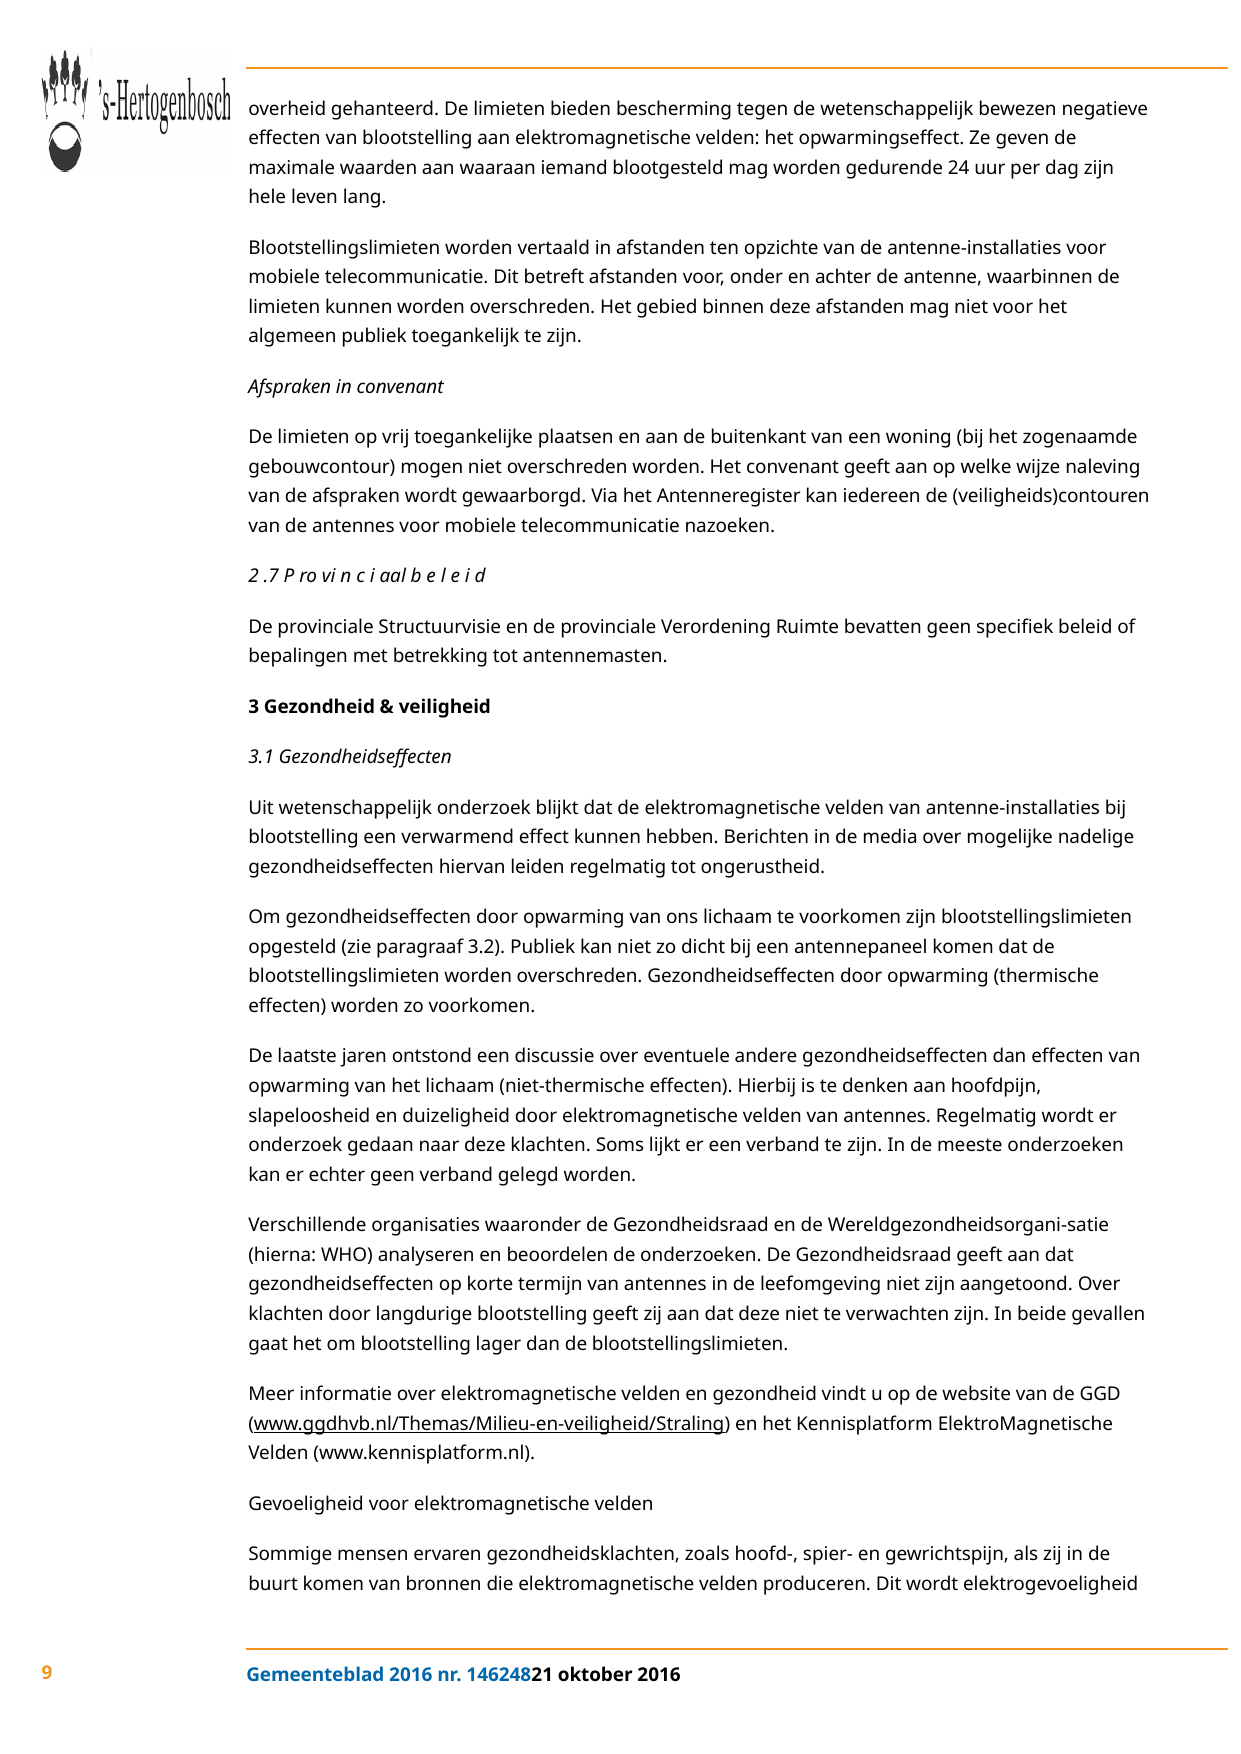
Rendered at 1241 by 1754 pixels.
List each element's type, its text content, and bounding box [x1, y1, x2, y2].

text Uit wetenschappelijk onderzoek blijkt dat de elektromagnetische velden van antenne-installaties bij blootstelling een verwarmend effect kunnen hebben. Berichten in de media over mogelijke nadelige gezondheidseffecten hiervan leiden regelmatig tot ongerustheid. [248, 794, 1152, 879]
text Verschillende organisaties waaronder de Gezondheidsraad en de Wereldgezondheidsorgani-satie (hierna: WHO) analyseren en beoordelen de onderzoeken. De Gezondheidsraad geeft aan dat gezondheidseffecten op korte termijn van antennes in de leefomgeving niet zijn aangetoond. Over klachten door langdurige blootstelling geeft zij aan dat deze niet te verwachten zijn. In beide gevallen gaat het om blootstelling lager dan de blootstellingslimieten. [248, 1211, 1152, 1356]
text 3 Gezondheid & veiligheid [248, 693, 1152, 719]
text De laatste jaren ontstond een discussie over eventuele andere gezondheidseffecten dan effecten van opwarming van het lichaam (niet-thermische effecten). Hierbij is te denken aan hoofdpijn, slapeloosheid en duizeligheid door elektromagnetische velden van antennes. Regelmatig wordt er onderzoek gedaan naar deze klachten. Soms lijkt er een verband te zijn. In de meeste onderzoeken kan er echter geen verband gelegd worden. [248, 1043, 1152, 1187]
text De provinciale Structuurvisie en de provinciale Verordening Ruimte bevatten geen specifiek beleid of bepalingen met betrekking tot antennemasten. [248, 613, 1152, 668]
text 3.1 Gezondheidseffecten [248, 743, 1152, 769]
text Meer informatie over elektromagnetische velden en gezondheid vindt u op de website van de GGD (www.ggdhvb.nl/Themas/Milieu-en-veiligheid/Straling) en het Kennisplatform ElektroMagnetische Velden (www.kennisplatform.nl). [248, 1380, 1152, 1465]
text Blootstellingslimieten worden vertaald in afstanden ten opzichte van de antenne-installaties voor mobiele telecommunicatie. Dit betreft afstanden voor, onder en achter de antenne, waarbinnen de limieten kunnen worden overschreden. Het gebied binnen deze afstanden mag niet voor het algemeen publiek toegankelijk te zijn. [248, 234, 1152, 348]
text Afspraken in convenant [248, 373, 1152, 399]
text Sommige mensen ervaren gezondheidsklachten, zoals hoofd-, spier- en gewrichtspijn, als zij in de buurt komen van bronnen die elektromagnetische velden produceren. Dit wordt elektrogevoeligheid [248, 1540, 1152, 1596]
text Gevoeligheid voor elektromagnetische velden [248, 1490, 1152, 1516]
picture [41, 47, 231, 172]
text overheid gehanteerd. De limieten bieden bescherming tegen de wetenschappelijk bewezen negatieve effecten van blootstelling aan elektromagnetische velden: het opwarmingseffect. Ze geven de maximale waarden aan waaraan iemand blootgesteld mag worden gedurende 24 uur per dag zijn hele leven lang. [248, 95, 1152, 209]
text Om gezondheidseffecten door opwarming van ons lichaam te voorkomen zijn blootstellingslimieten opgesteld (zie paragraaf 3.2). Publiek kan niet zo dicht bij een antennepaneel komen dat de blootstellingslimieten worden overschreden. Gezondheidseffecten door opwarming (thermische effecten) worden zo voorkomen. [248, 903, 1152, 1018]
text De limieten op vrij toegankelijke plaatsen en aan de buitenkant van een woning (bij het zogenaamde gebouwcontour) mogen niet overschreden worden. Het convenant geeft aan op welke wijze naleving van de afspraken wordt gewaarborgd. Via het Antenneregister kan iedereen de (veiligheids)contouren van de antennes voor mobiele telecommunicatie nazoeken. [248, 423, 1152, 538]
text 2 .7 P ro vi n c i aal b e l e i d [248, 563, 1152, 588]
